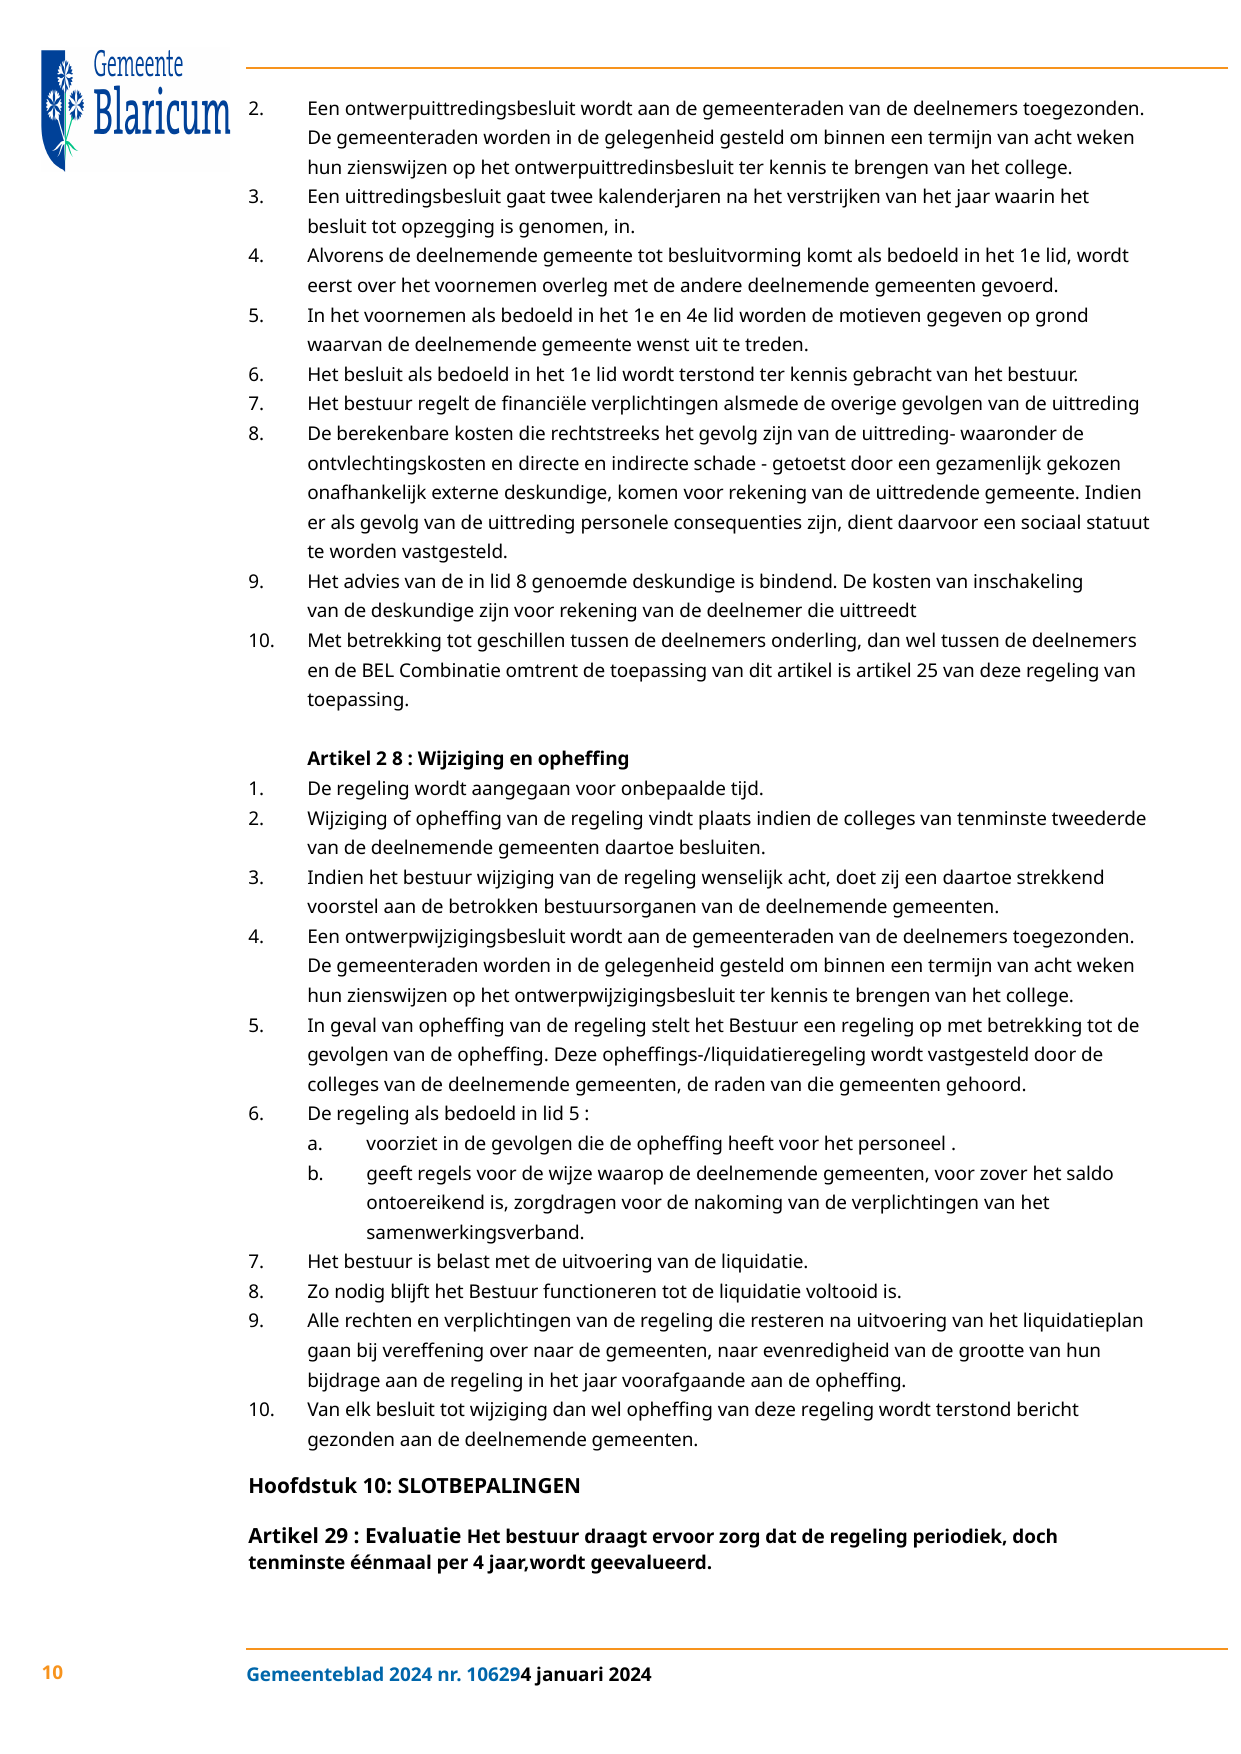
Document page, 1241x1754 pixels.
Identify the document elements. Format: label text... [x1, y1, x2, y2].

list Alvorens de deelnemende gemeente tot besluitvorming komt als bedoeld in het 1e lid, wordt eerst over het voornemen overleg met de andere deelnemende gemeenten gevoerd. [248, 243, 1152, 298]
list Indien het bestuur wijziging van de regeling wenselijk acht, doet zij een daartoe strekkend voorstel aan de betrokken bestuursorganen van de deelnemende gemeenten. [248, 864, 1152, 919]
list In het voornemen als bedoeld in het 1e en 4e lid worden de motieven gegeven op grond waarvan de deelnemende gemeente wenst uit te treden. [248, 302, 1152, 357]
list Een uittredingsbesluit gaat twee kalenderjaren na het verstrijken van het jaar waarin het besluit tot opzegging is genomen, in. [248, 183, 1152, 239]
list voorziet in de gevolgen die de opheffing heeft voor het personeel . [307, 1130, 1152, 1156]
list In geval van opheffing van de regeling stelt het Bestuur een regeling op met betrekking tot de gevolgen van de opheffing. Deze opheffings-/liquidatieregeling wordt vastgesteld door de colleges van de deelnemende gemeenten, de raden van die gemeenten gehoord. [248, 1012, 1152, 1097]
text Artikel 29 : Evaluatie Het bestuur draagt ervoor zorg dat de regeling periodiek, doch tenminste éénmaal per 4 jaar,wordt geevalueerd. [248, 1521, 1152, 1575]
list geeft regels voor de wijze waarop de deelnemende gemeenten, voor zover het saldo ontoereikend is, zorgdragen voor de nakoming van de verplichtingen van het samenwerkingsverband. [307, 1160, 1152, 1245]
list Het besluit als bedoeld in het 1e lid wordt terstond ter kennis gebracht van het bestuur. [248, 361, 1152, 387]
list Een ontwerpwijzigingsbesluit wordt aan de gemeenteraden van de deelnemers toegezonden. De gemeenteraden worden in de gelegenheid gesteld om binnen een termijn van acht weken hun zienswijzen op het ontwerpwijzigingsbesluit ter kennis te brengen van het college. [248, 923, 1152, 1008]
list Een ontwerpuittredingsbesluit wordt aan de gemeenteraden van de deelnemers toegezonden. De gemeenteraden worden in de gelegenheid gesteld om binnen een termijn van acht weken hun zienswijzen op het ontwerpuittredinsbesluit ter kennis te brengen van het college. [248, 95, 1152, 180]
list van de deskundige zijn voor rekening van de deelnemer die uittreedt [248, 598, 1152, 623]
list Artikel 2 8 : Wijziging en opheffing [248, 746, 1152, 771]
list Van elk besluit tot wijziging dan wel opheffing van deze regeling wordt terstond bericht gezonden aan de deelnemende gemeenten. [248, 1396, 1152, 1452]
list De regeling als bedoeld in lid 5 : [248, 1101, 1152, 1126]
list De regeling wordt aangegaan voor onbepaalde tijd. [248, 775, 1152, 801]
list Wijziging of opheffing van de regeling vindt plaats indien de colleges van tenminste tweederde van de deelnemende gemeenten daartoe besluiten. [248, 805, 1152, 860]
list Het advies van de in lid 8 genoemde deskundige is bindend. De kosten van inschakeling [248, 568, 1152, 594]
list Alle rechten en verplichtingen van de regeling die resteren na uitvoering van het liquidatieplan gaan bij vereffening over naar de gemeenten, naar evenredigheid van de grootte van hun bijdrage aan de regeling in het jaar voorafgaande aan de opheffing. [248, 1308, 1152, 1393]
list De berekenbare kosten die rechtstreeks het gevolg zijn van de uittreding- waaronder de ontvlechtingskosten en directe en indirecte schade - getoetst door een gezamenlijk gekozen onafhankelijk externe deskundige, komen voor rekening van de uittredende gemeente. Indien er als gevolg van de uittreding personele consequenties zijn, dient daarvoor een sociaal statuut te worden vastgesteld. [248, 420, 1152, 564]
list Het bestuur regelt de financiële verplichtingen alsmede de overige gevolgen van de uittreding [248, 391, 1152, 416]
text Hoofdstuk 10: SLOTBEPALINGEN [248, 1472, 1152, 1500]
picture [41, 47, 231, 172]
list Het bestuur is belast met de uitvoering van de liquidatie. [248, 1248, 1152, 1274]
list Met betrekking tot geschillen tussen de deelnemers onderling, dan wel tussen de deelnemers en de BEL Combinatie omtrent de toepassing van dit artikel is artikel 25 van deze regeling van toepassing. [248, 627, 1152, 712]
list Zo nodig blijft het Bestuur functioneren tot de liquidatie voltooid is. [248, 1278, 1152, 1304]
